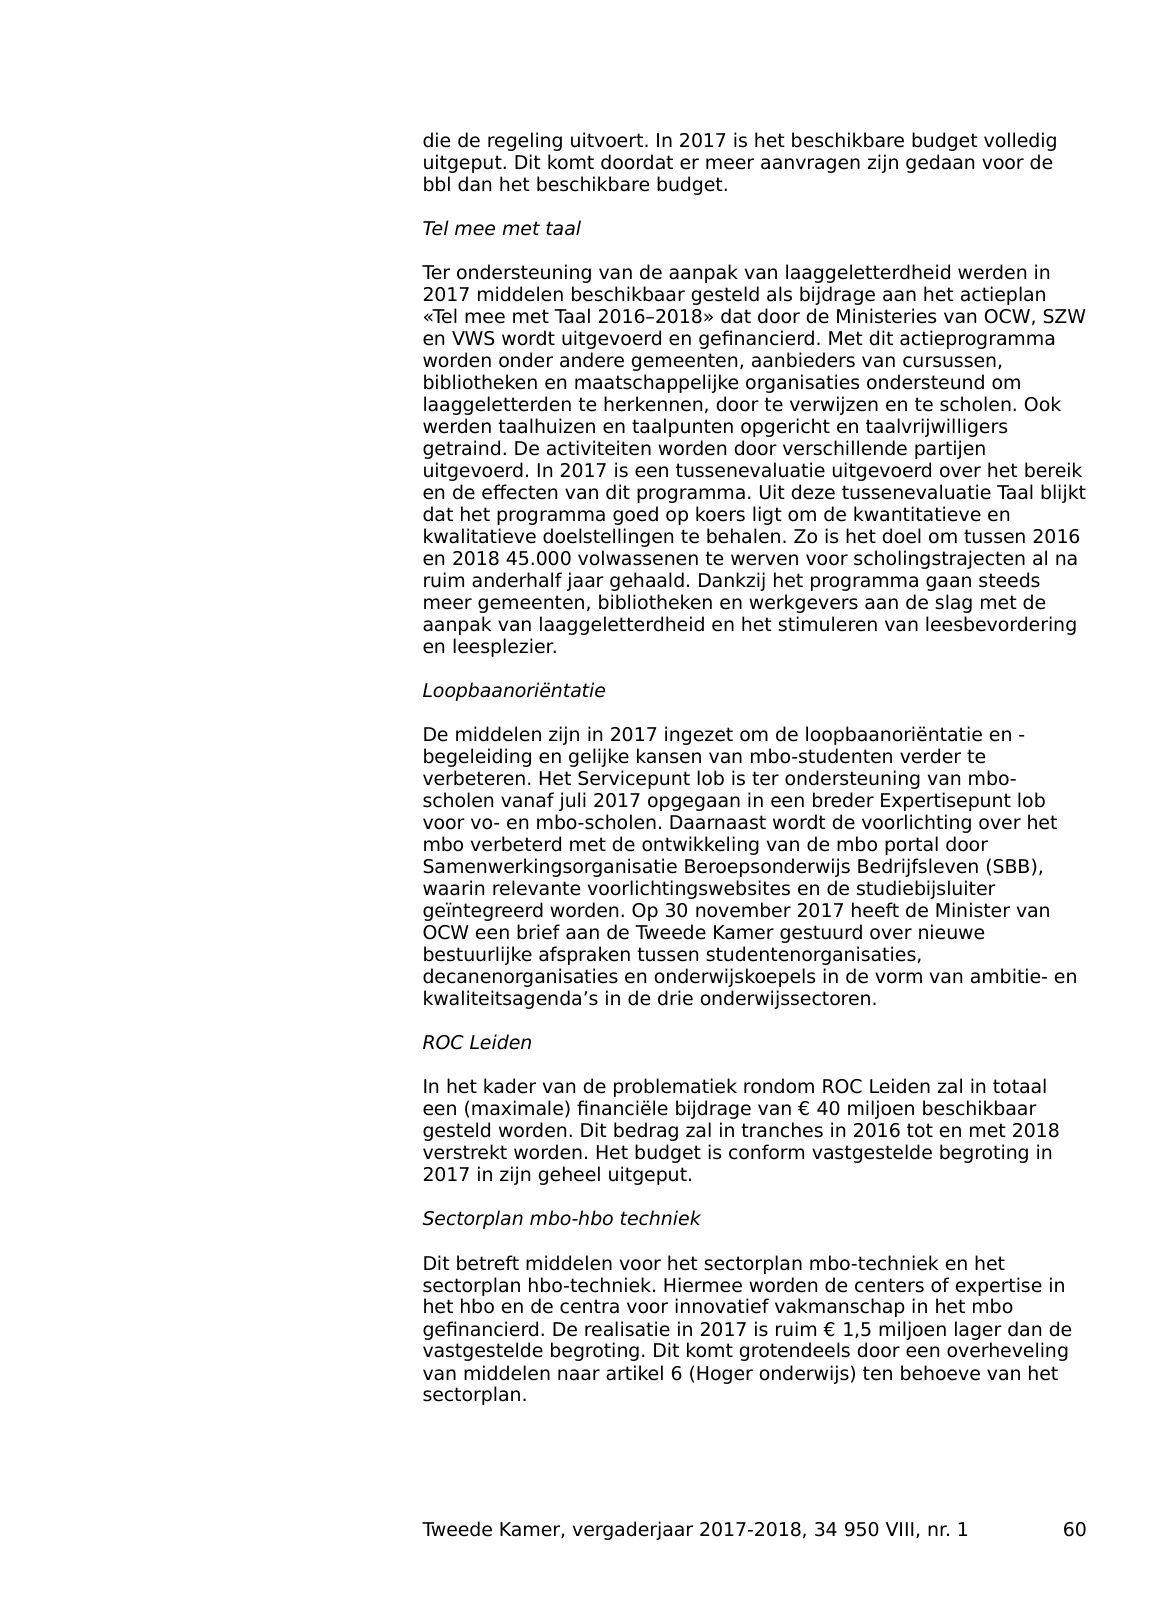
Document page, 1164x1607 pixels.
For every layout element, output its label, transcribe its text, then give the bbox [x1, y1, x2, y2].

text Dit betreft middelen voor het sectorplan mbo-techniek en het sectorplan hbo-techniek. Hiermee worden de centers of expertise in het hbo en de centra voor innovatief vakmanschap in het mbo gefinancierd. De realisatie in 2017 is ruim € 1,5 miljoen lager dan de vastgestelde begroting. Dit komt grotendeels door een overheveling van middelen naar artikel 6 (Hoger onderwijs) ten behoeve van het sectorplan. [422, 1252, 1087, 1406]
text die de regeling uitvoert. In 2017 is het beschikbare budget volledig uitgeput. Dit komt doordat er meer aanvragen zijn gedaan voor de bbl dan het beschikbare budget. [422, 130, 1087, 196]
text Ter ondersteuning van de aanpak van laaggeletterdheid werden in 2017 middelen beschikbaar gesteld als bijdrage aan het actieplan «Tel mee met Taal 2016–2018» dat door de Ministeries van OCW, SZW en VWS wordt uitgevoerd en gefinancierd. Met dit actieprogramma worden onder andere gemeenten, aanbieders van cursussen, bibliotheken en maatschappelijke organisaties ondersteund om laaggeletterden te herkennen, door te verwijzen en te scholen. Ook werden taalhuizen en taalpunten opgericht en taalvrijwilligers getraind. De activiteiten worden door verschillende partijen uitgevoerd. In 2017 is een tussenevaluatie uitgevoerd over het bereik en de effecten van dit programma. Uit deze tussenevaluatie Taal blijkt dat het programma goed op koers ligt om de kwantitatieve en kwalitatieve doelstellingen te behalen. Zo is het doel om tussen 2016 en 2018 45.000 volwassenen te werven voor scholingstrajecten al na ruim anderhalf jaar gehaald. Dankzij het programma gaan steeds meer gemeenten, bibliotheken en werkgevers aan de slag met de aanpak van laaggeletterdheid en het stimuleren van leesbevordering en leesplezier. [422, 262, 1087, 658]
subtitle Tel mee met taal [422, 218, 1087, 240]
text De middelen zijn in 2017 ingezet om de loopbaanoriëntatie en -begeleiding en gelijke kansen van mbo-studenten verder te verbeteren. Het Servicepunt lob is ter ondersteuning van mbo-scholen vanaf juli 2017 opgegaan in een breder Expertisepunt lob voor vo- en mbo-scholen. Daarnaast wordt de voorlichting over het mbo verbeterd met de ontwikkeling van de mbo portal door Samenwerkingsorganisatie Beroepsonderwijs Bedrijfsleven (SBB), waarin relevante voorlichtingswebsites en de studiebijsluiter geïntegreerd worden. Op 30 november 2017 heeft de Minister van OCW een brief aan de Tweede Kamer gestuurd over nieuwe bestuurlijke afspraken tussen studentenorganisaties, decanenorganisaties en onderwijskoepels in de vorm van ambitie- en kwaliteitsagenda’s in de drie onderwijssectoren. [422, 724, 1087, 1010]
text In het kader van de problematiek rondom ROC Leiden zal in totaal een (maximale) financiële bijdrage van € 40 miljoen beschikbaar gesteld worden. Dit bedrag zal in tranches in 2016 tot en met 2018 verstrekt worden. Het budget is conform vastgestelde begroting in 2017 in zijn geheel uitgeput. [422, 1076, 1087, 1186]
subtitle Sectorplan mbo-hbo techniek [422, 1208, 1087, 1230]
subtitle ROC Leiden [422, 1032, 1087, 1054]
subtitle Loopbaanoriëntatie [422, 680, 1087, 702]
